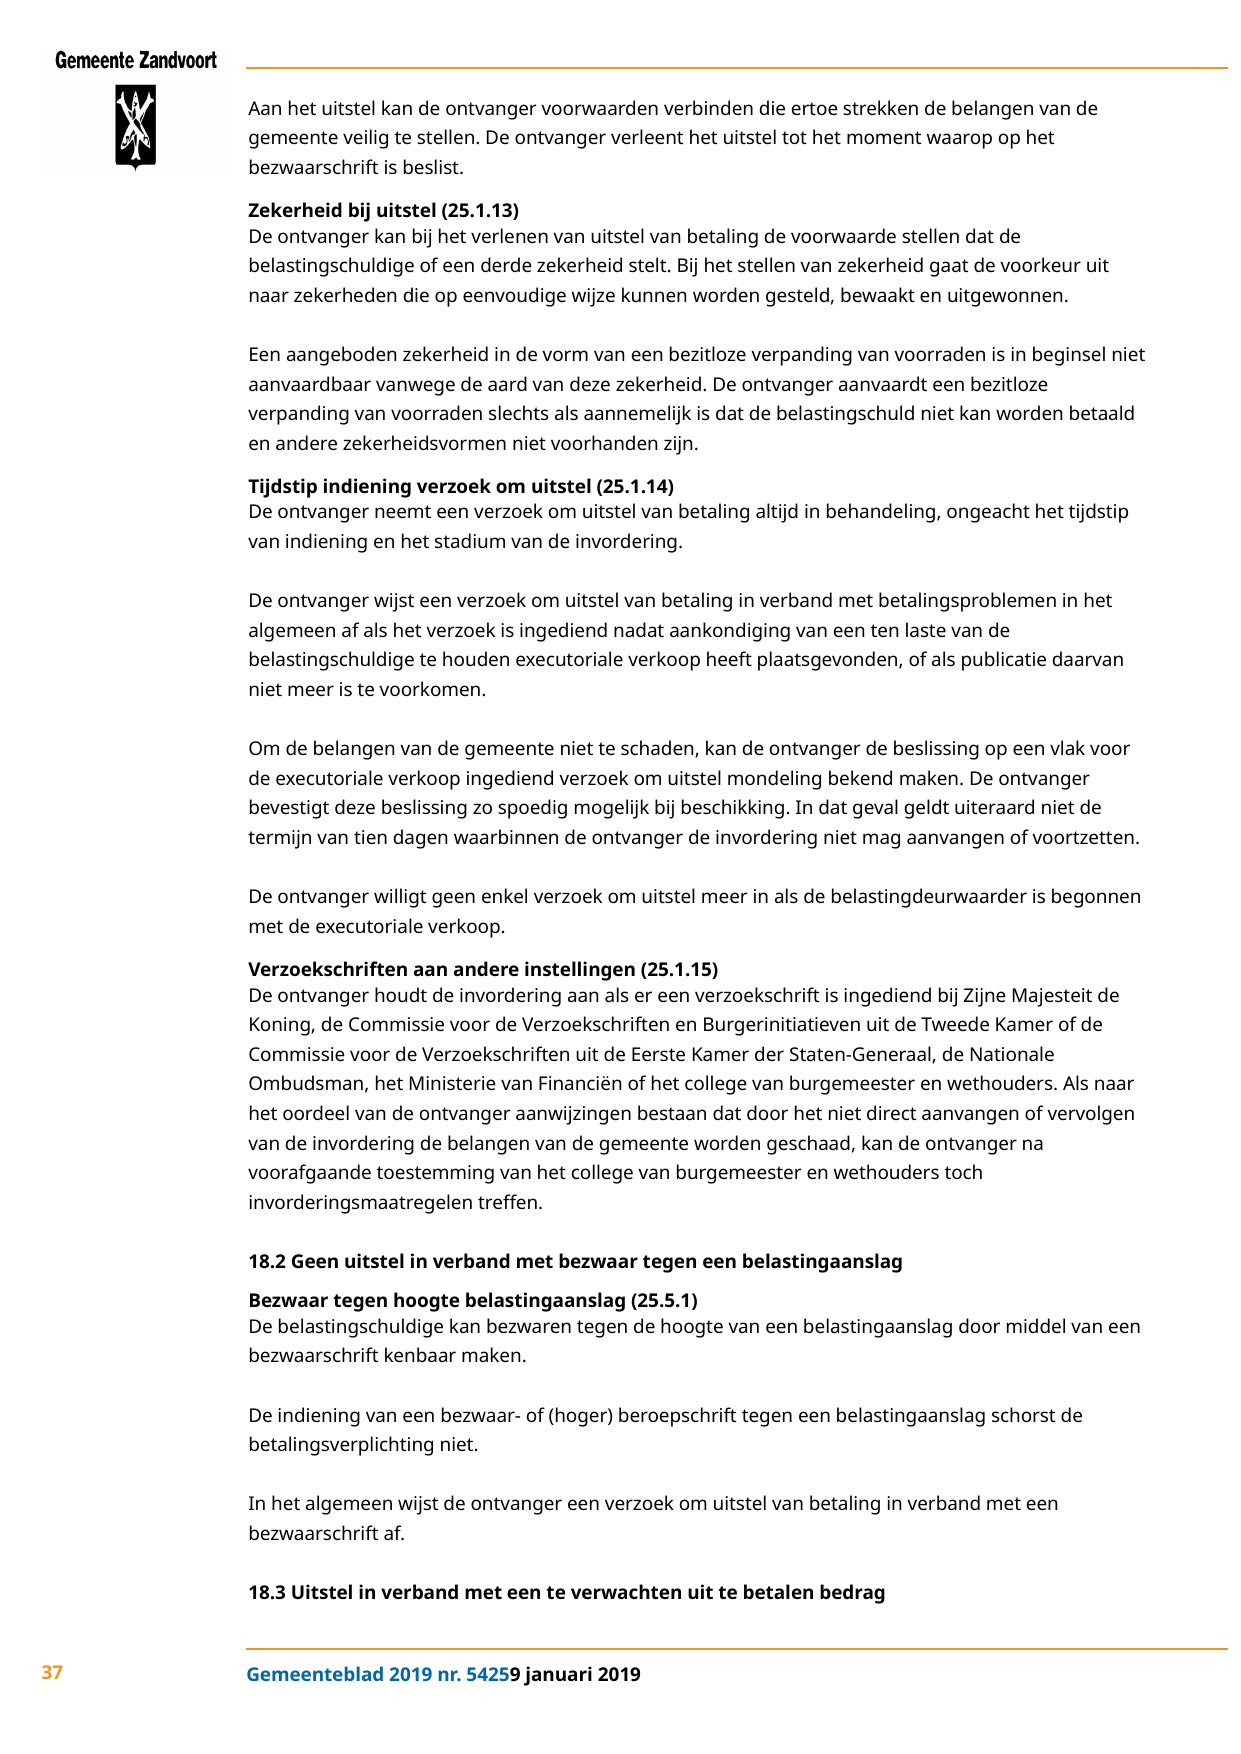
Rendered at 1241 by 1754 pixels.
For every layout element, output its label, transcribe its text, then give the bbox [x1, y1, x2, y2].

text De ontvanger wijst een verzoek om uitstel van betaling in verband met betalingsproblemen in het algemeen af als het verzoek is ingediend nadat aankondiging van een ten laste van de belastingschuldige te houden executoriale verkoop heeft plaatsgevonden, of als publicatie daarvan niet meer is te voorkomen. [248, 587, 1152, 702]
text Zekerheid bij uitstel (25.1.13) [248, 197, 1152, 223]
text Bezwaar tegen hoogte belastingaanslag (25.5.1) [248, 1287, 1152, 1313]
text Verzoekschriften aan andere instellingen (25.1.15) [248, 956, 1152, 982]
text De ontvanger neemt een verzoek om uitstel van betaling altijd in behandeling, ongeacht het tijdstip van indiening en het stadium van de invordering. [248, 499, 1152, 554]
text De belastingschuldige kan bezwaren tegen de hoogte van een belastingaanslag door middel van een bezwaarschrift kenbaar maken. [248, 1313, 1152, 1368]
picture [41, 47, 231, 172]
text 18.3 Uitstel in verband met een te verwachten uit te betalen bedrag [248, 1579, 1152, 1605]
text Tijdstip indiening verzoek om uitstel (25.1.14) [248, 473, 1152, 499]
text De indiening van een bezwaar- of (hoger) beroepschrift tegen een belastingaanslag schorst de betalingsverplichting niet. [248, 1402, 1152, 1457]
text Om de belangen van de gemeente niet te schaden, kan de ontvanger de beslissing op een vlak voor de executoriale verkoop ingediend verzoek om uitstel mondeling bekend maken. De ontvanger bevestigt deze beslissing zo spoedig mogelijk bij beschikking. In dat geval geldt uiteraard niet de termijn van tien dagen waarbinnen de ontvanger de invordering niet mag aanvangen of voortzetten. [248, 735, 1152, 850]
text 18.2 Geen uitstel in verband met bezwaar tegen een belastingaanslag [248, 1248, 1152, 1274]
text Een aangeboden zekerheid in de vorm van een bezitloze verpanding van voorraden is in beginsel niet aanvaardbaar vanwege de aard van deze zekerheid. De ontvanger aanvaardt een bezitloze verpanding van voorraden slechts als aannemelijk is dat de belastingschuld niet kan worden betaald en andere zekerheidsvormen niet voorhanden zijn. [248, 341, 1152, 456]
text In het algemeen wijst de ontvanger een verzoek om uitstel van betaling in verband met een bezwaarschrift af. [248, 1491, 1152, 1546]
text De ontvanger kan bij het verlenen van uitstel van betaling de voorwaarde stellen dat de belastingschuldige of een derde zekerheid stelt. Bij het stellen van zekerheid gaat de voorkeur uit naar zekerheden die op eenvoudige wijze kunnen worden gesteld, bewaakt en uitgewonnen. [248, 223, 1152, 308]
text Aan het uitstel kan de ontvanger voorwaarden verbinden die ertoe strekken de belangen van de gemeente veilig te stellen. De ontvanger verleent het uitstel tot het moment waarop op het bezwaarschrift is beslist. [248, 95, 1152, 180]
text De ontvanger willigt geen enkel verzoek om uitstel meer in als de belastingdeurwaarder is begonnen met de executoriale verkoop. [248, 883, 1152, 939]
text De ontvanger houdt de invordering aan als er een verzoekschrift is ingediend bij Zijne Majesteit de Koning, de Commissie voor de Verzoekschriften en Burgerinitiatieven uit de Tweede Kamer of de Commissie voor de Verzoekschriften uit de Eerste Kamer der Staten-Generaal, de Nationale Ombudsman, het Ministerie van Financiën of het college van burgemeester en wethouders. Als naar het oordeel van de ontvanger aanwijzingen bestaan dat door het niet direct aanvangen of vervolgen van de invordering de belangen van de gemeente worden geschaad, kan de ontvanger na voorafgaande toestemming van het college van burgemeester en wethouders toch invorderingsmaatregelen treffen. [248, 982, 1152, 1214]
